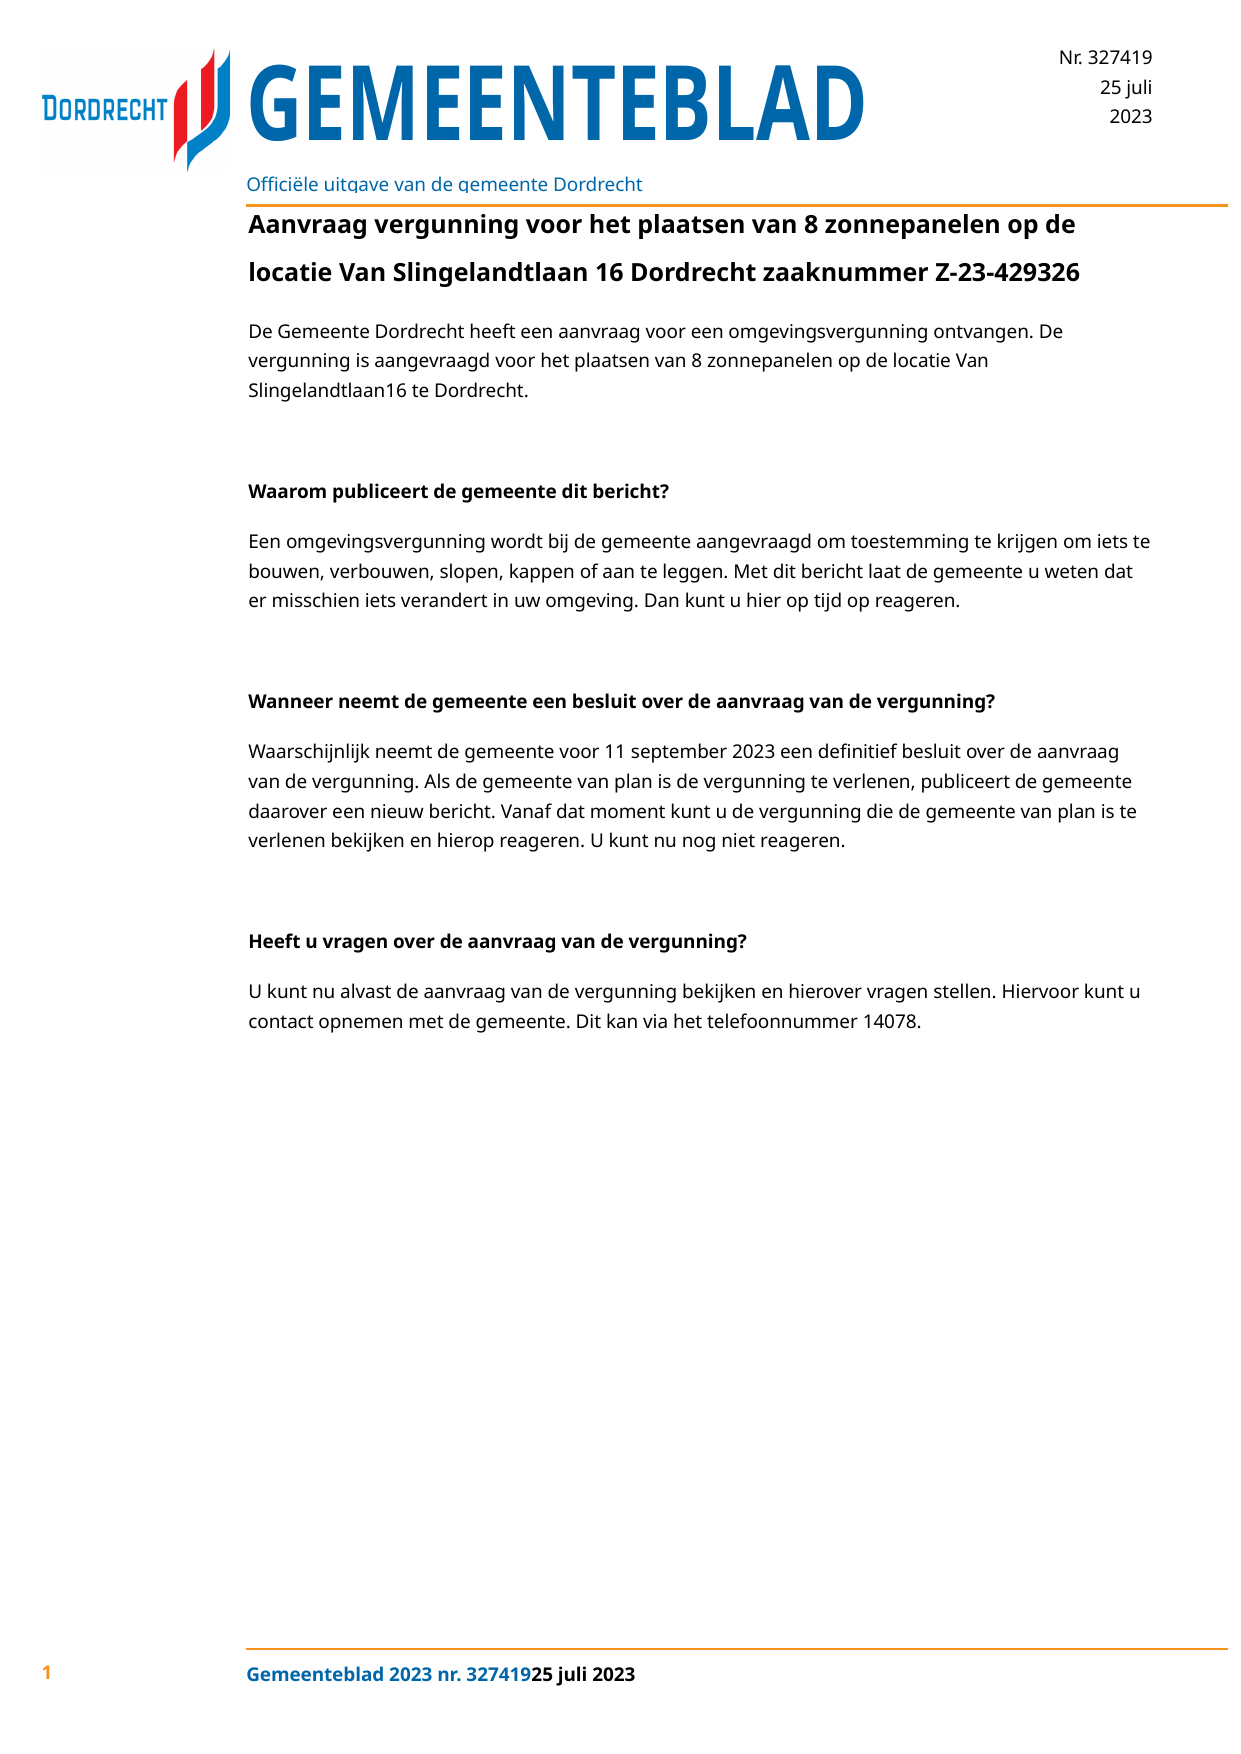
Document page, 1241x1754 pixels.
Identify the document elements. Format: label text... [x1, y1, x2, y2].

picture [41, 47, 231, 172]
text De Gemeente Dordrecht heeft een aanvraag voor een omgevingsvergunning ontvangen. De vergunning is aangevraagd voor het plaatsen van 8 zonnepanelen op de locatie Van Slingelandtlaan16 te Dordrecht. [248, 318, 1152, 403]
text Heeft u vragen over de aanvraag van de vergunning? [248, 928, 1152, 954]
text Een omgevingsvergunning wordt bij de gemeente aangevraagd om toestemming te krijgen om iets te bouwen, verbouwen, slopen, kappen of aan te leggen. Met dit bericht laat de gemeente u weten dat er misschien iets verandert in uw omgeving. Dan kunt u hier op tijd op reageren. [248, 528, 1152, 613]
text Waarom publiceert de gemeente dit bericht? [248, 478, 1152, 504]
text Aanvraag vergunning voor het plaatsen van 8 zonnepanelen op de locatie Van Slingelandtlaan 16 Dordrecht zaaknummer Z-23-429326 [248, 207, 1152, 288]
text U kunt nu alvast de aanvraag van de vergunning bekijken en hierover vragen stellen. Hiervoor kunt u contact opnemen met de gemeente. Dit kan via het telefoonnummer 14078. [248, 979, 1152, 1034]
text Wanneer neemt de gemeente een besluit over de aanvraag van de vergunning? [248, 688, 1152, 714]
text Waarschijnlijk neemt de gemeente voor 11 september 2023 een definitief besluit over de aanvraag van de vergunning. Als de gemeente van plan is de vergunning te verlenen, publiceert de gemeente daarover een nieuw bericht. Vanaf dat moment kunt u de vergunning die de gemeente van plan is te verlenen bekijken en hierop reageren. U kunt nu nog niet reageren. [248, 739, 1152, 853]
